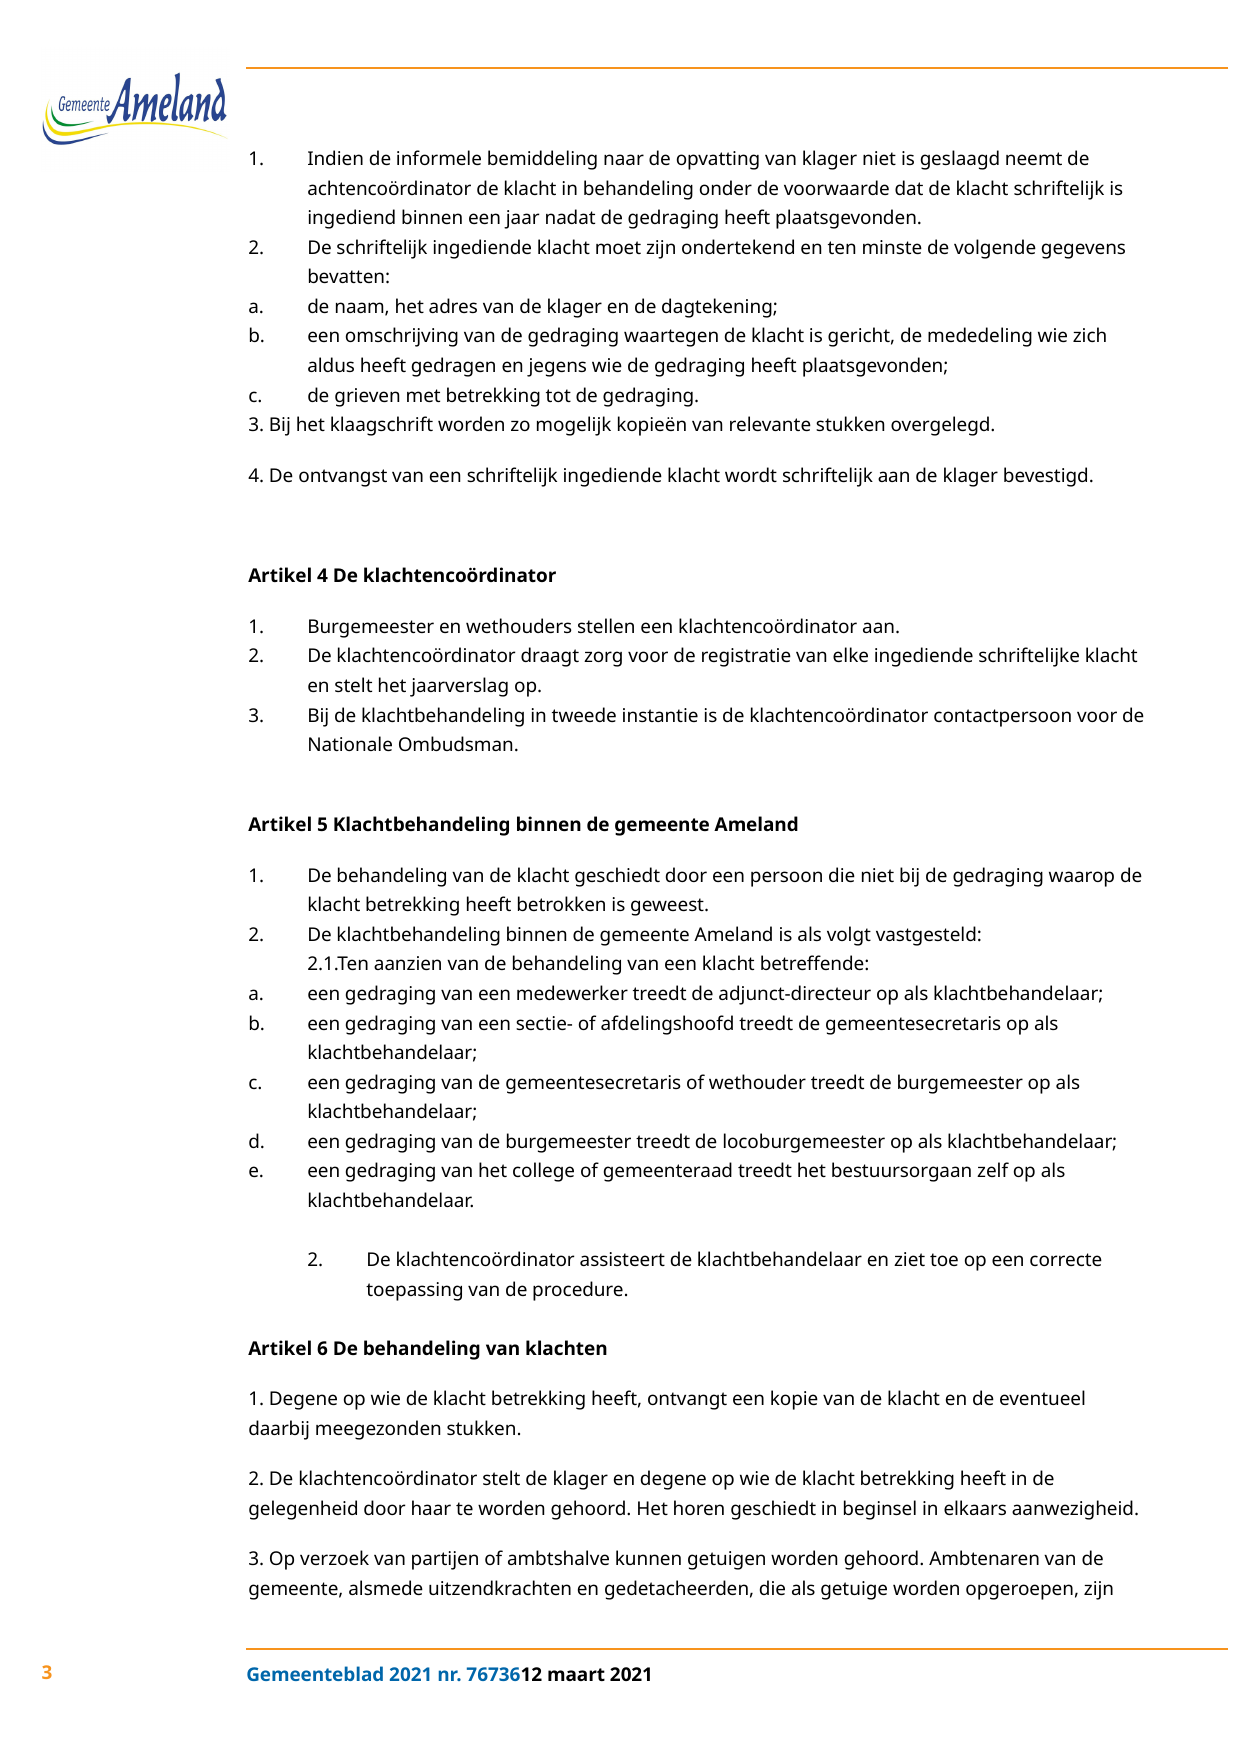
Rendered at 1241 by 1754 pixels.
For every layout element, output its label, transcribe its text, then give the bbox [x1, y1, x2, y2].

list De klachtencoördinator draagt zorg voor de registratie van elke ingediende schriftelijke klacht en stelt het jaarverslag op. [248, 643, 1152, 698]
list Indien de informele bemiddeling naar de opvatting van klager niet is geslaagd neemt de achtencoördinator de klacht in behandeling onder de voorwaarde dat de klacht schriftelijk is ingediend binnen een jaar nadat de gedraging heeft plaatsgevonden. [248, 145, 1152, 230]
list Bij de klachtbehandeling in tweede instantie is de klachtencoördinator contactpersoon voor de Nationale Ombudsman. [248, 702, 1152, 757]
text 1. Degene op wie de klacht betrekking heeft, ontvangt een kopie van de klacht en de eventueel daarbij meegezonden stukken. [248, 1386, 1152, 1441]
list De behandeling van de klacht geschiedt door een persoon die niet bij de gedraging waarop de klacht betrekking heeft betrokken is geweest. [248, 862, 1152, 917]
text 3. Bij het klaagschrift worden zo mogelijk kopieën van relevante stukken overgelegd. [248, 411, 1152, 437]
text 3. Op verzoek van partijen of ambtshalve kunnen getuigen worden gehoord. Ambtenaren van de gemeente, alsmede uitzendkrachten en gedetacheerden, die als getuige worden opgeroepen, zijn [248, 1546, 1152, 1601]
list een gedraging van een medewerker treedt de adjunct-directeur op als klachtbehandelaar; [248, 980, 1152, 1006]
list een gedraging van het college of gemeenteraad treedt het bestuursorgaan zelf op als klachtbehandelaar. [248, 1158, 1152, 1213]
list een gedraging van de burgemeester treedt de locoburgemeester op als klachtbehandelaar; [248, 1128, 1152, 1154]
list de grieven met betrekking tot de gedraging. [248, 382, 1152, 408]
list De schriftelijk ingediende klacht moet zijn ondertekend en ten minste de volgende gegevens bevatten: [248, 234, 1152, 289]
text Artikel 6 De behandeling van klachten [248, 1335, 1152, 1361]
text 4. De ontvangst van een schriftelijk ingediende klacht wordt schriftelijk aan de klager bevestigd. [248, 462, 1152, 488]
list een omschrijving van de gedraging waartegen de klacht is gericht, de mededeling wie zich aldus heeft gedragen en jegens wie de gedraging heeft plaatsgevonden; [248, 323, 1152, 378]
list een gedraging van de gemeentesecretaris of wethouder treedt de burgemeester op als klachtbehandelaar; [248, 1069, 1152, 1124]
text Artikel 5 Klachtbehandeling binnen de gemeente Ameland [248, 811, 1152, 837]
list 2.1.Ten aanzien van de behandeling van een klacht betreffende: [248, 951, 1152, 976]
list Burgemeester en wethouders stellen een klachtencoördinator aan. [248, 613, 1152, 639]
text Artikel 4 De klachtencoördinator [248, 563, 1152, 588]
list de naam, het adres van de klager en de dagtekening; [248, 293, 1152, 319]
list De klachtbehandeling binnen de gemeente Ameland is als volgt vastgesteld: [248, 921, 1152, 947]
list een gedraging van een sectie- of afdelingshoofd treedt de gemeentesecretaris op als klachtbehandelaar; [248, 1010, 1152, 1065]
list De klachtencoördinator assisteert de klachtbehandelaar en ziet toe op een correcte toepassing van de procedure. [307, 1246, 1152, 1302]
text 2. De klachtencoördinator stelt de klager en degene op wie de klacht betrekking heeft in de gelegenheid door haar te worden gehoord. Het horen geschiedt in beginsel in elkaars aanwezigheid. [248, 1466, 1152, 1521]
picture [41, 47, 231, 172]
